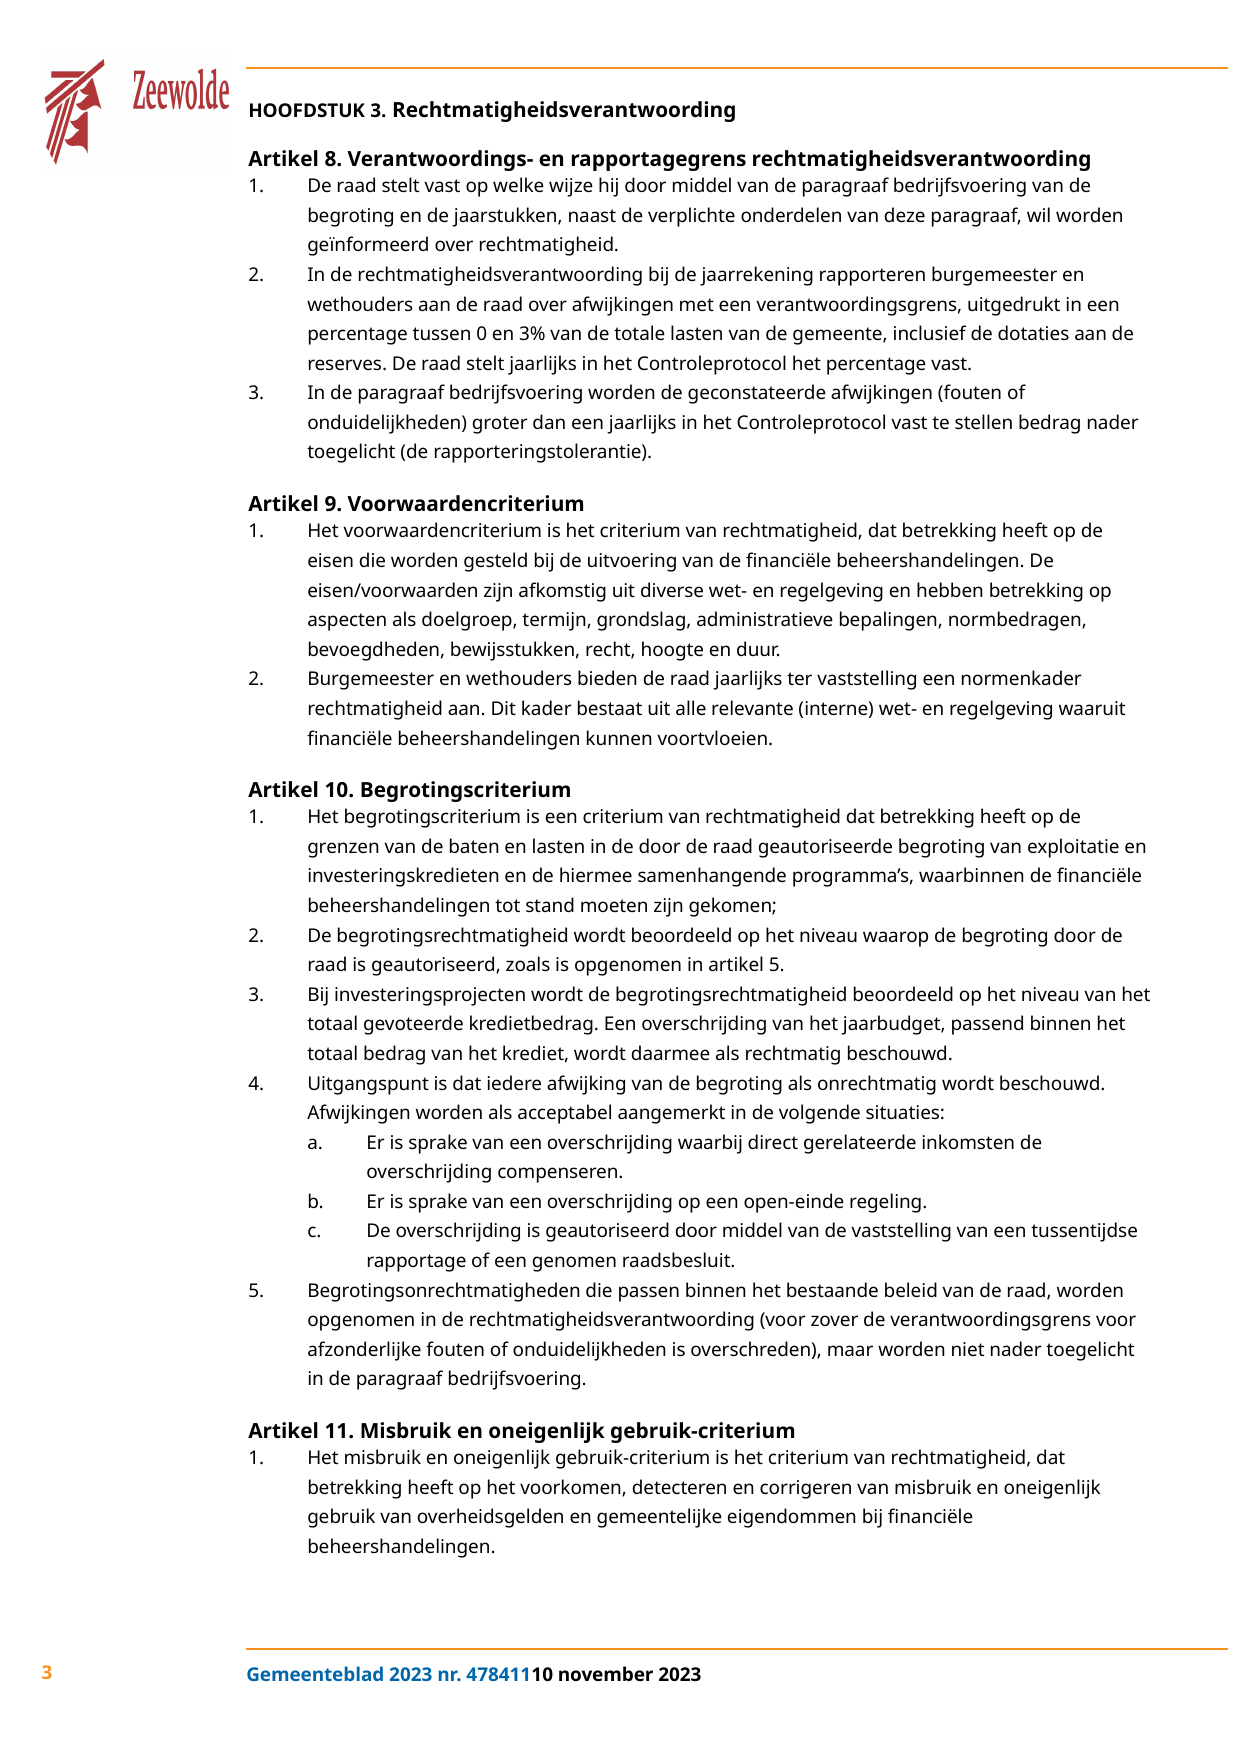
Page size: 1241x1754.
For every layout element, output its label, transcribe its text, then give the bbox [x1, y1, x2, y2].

list Het begrotingscriterium is een criterium van rechtmatigheid dat betrekking heeft op de grenzen van de baten en lasten in de door de raad geautoriseerde begroting van exploitatie en investeringskredieten en de hiermee samenhangende programma’s, waarbinnen de financiële beheershandelingen tot stand moeten zijn gekomen; [248, 803, 1152, 918]
list Het voorwaardencriterium is het criterium van rechtmatigheid, dat betrekking heeft op de eisen die worden gesteld bij de uitvoering van de financiële beheershandelingen. De eisen/voorwaarden zijn afkomstig uit diverse wet- en regelgeving en hebben betrekking op aspecten als doelgroep, termijn, grondslag, administratieve bepalingen, normbedragen, bevoegdheden, bewijsstukken, recht, hoogte en duur. [248, 518, 1152, 662]
list Burgemeester en wethouders bieden de raad jaarlijks ter vaststelling een normenkader rechtmatigheid aan. Dit kader bestaat uit alle relevante (interne) wet- en regelgeving waaruit financiële beheershandelingen kunnen voortvloeien. [248, 666, 1152, 750]
list De raad stelt vast op welke wijze hij door middel van de paragraaf bedrijfsvoering van de begroting en de jaarstukken, naast de verplichte onderdelen van deze paragraaf, wil worden geïnformeerd over rechtmatigheid. [248, 172, 1152, 257]
list In de rechtmatigheidsverantwoording bij de jaarrekening rapporteren burgemeester en wethouders aan de raad over afwijkingen met een verantwoordingsgrens, uitgedrukt in een percentage tussen 0 en 3% van de totale lasten van de gemeente, inclusief de dotaties aan de reserves. De raad stelt jaarlijks in het Controleprotocol het percentage vast. [248, 261, 1152, 376]
text Artikel 8. Verantwoordings- en rapportagegrens rechtmatigheidsverantwoording [248, 144, 1152, 172]
list De begrotingsrechtmatigheid wordt beoordeeld op het niveau waarop de begroting door de raad is geautoriseerd, zoals is opgenomen in artikel 5. [248, 922, 1152, 977]
list In de paragraaf bedrijfsvoering worden de geconstateerde afwijkingen (fouten of onduidelijkheden) groter dan een jaarlijks in het Controleprotocol vast te stellen bedrag nader toegelicht (de rapporteringstolerantie). [248, 379, 1152, 464]
list Begrotingsonrechtmatigheden die passen binnen het bestaande beleid van de raad, worden opgenomen in de rechtmatigheidsverantwoording (voor zover de verantwoordingsgrens voor afzonderlijke fouten of onduidelijkheden is overschreden), maar worden niet nader toegelicht in de paragraaf bedrijfsvoering. [248, 1277, 1152, 1391]
text Artikel 10. Begrotingscriterium [248, 775, 1152, 803]
list Het misbruik en oneigenlijk gebruik-criterium is het criterium van rechtmatigheid, dat betrekking heeft op het voorkomen, detecteren en corrigeren van misbruik en oneigenlijk gebruik van overheidsgelden en gemeentelijke eigendommen bij financiële beheershandelingen. [248, 1444, 1152, 1559]
text Artikel 11. Misbruik en oneigenlijk gebruik-criterium [248, 1416, 1152, 1444]
list Uitgangspunt is dat iedere afwijking van de begroting als onrechtmatig wordt beschouwd. Afwijkingen worden als acceptabel aangemerkt in de volgende situaties: [248, 1070, 1152, 1125]
list Er is sprake van een overschrijding waarbij direct gerelateerde inkomsten de overschrijding compenseren. [307, 1129, 1152, 1184]
text HOOFDSTUK 3. Rechtmatigheidsverantwoording [248, 95, 1152, 123]
text Artikel 9. Voorwaardencriterium [248, 489, 1152, 518]
list De overschrijding is geautoriseerd door middel van de vaststelling van een tussentijdse rapportage of een genomen raadsbesluit. [307, 1218, 1152, 1273]
list Bij investeringsprojecten wordt de begrotingsrechtmatigheid beoordeeld op het niveau van het totaal gevoteerde kredietbedrag. Een overschrijding van het jaarbudget, passend binnen het totaal bedrag van het krediet, wordt daarmee als rechtmatig beschouwd. [248, 981, 1152, 1066]
picture [41, 47, 231, 172]
list Er is sprake van een overschrijding op een open-einde regeling. [307, 1188, 1152, 1214]
